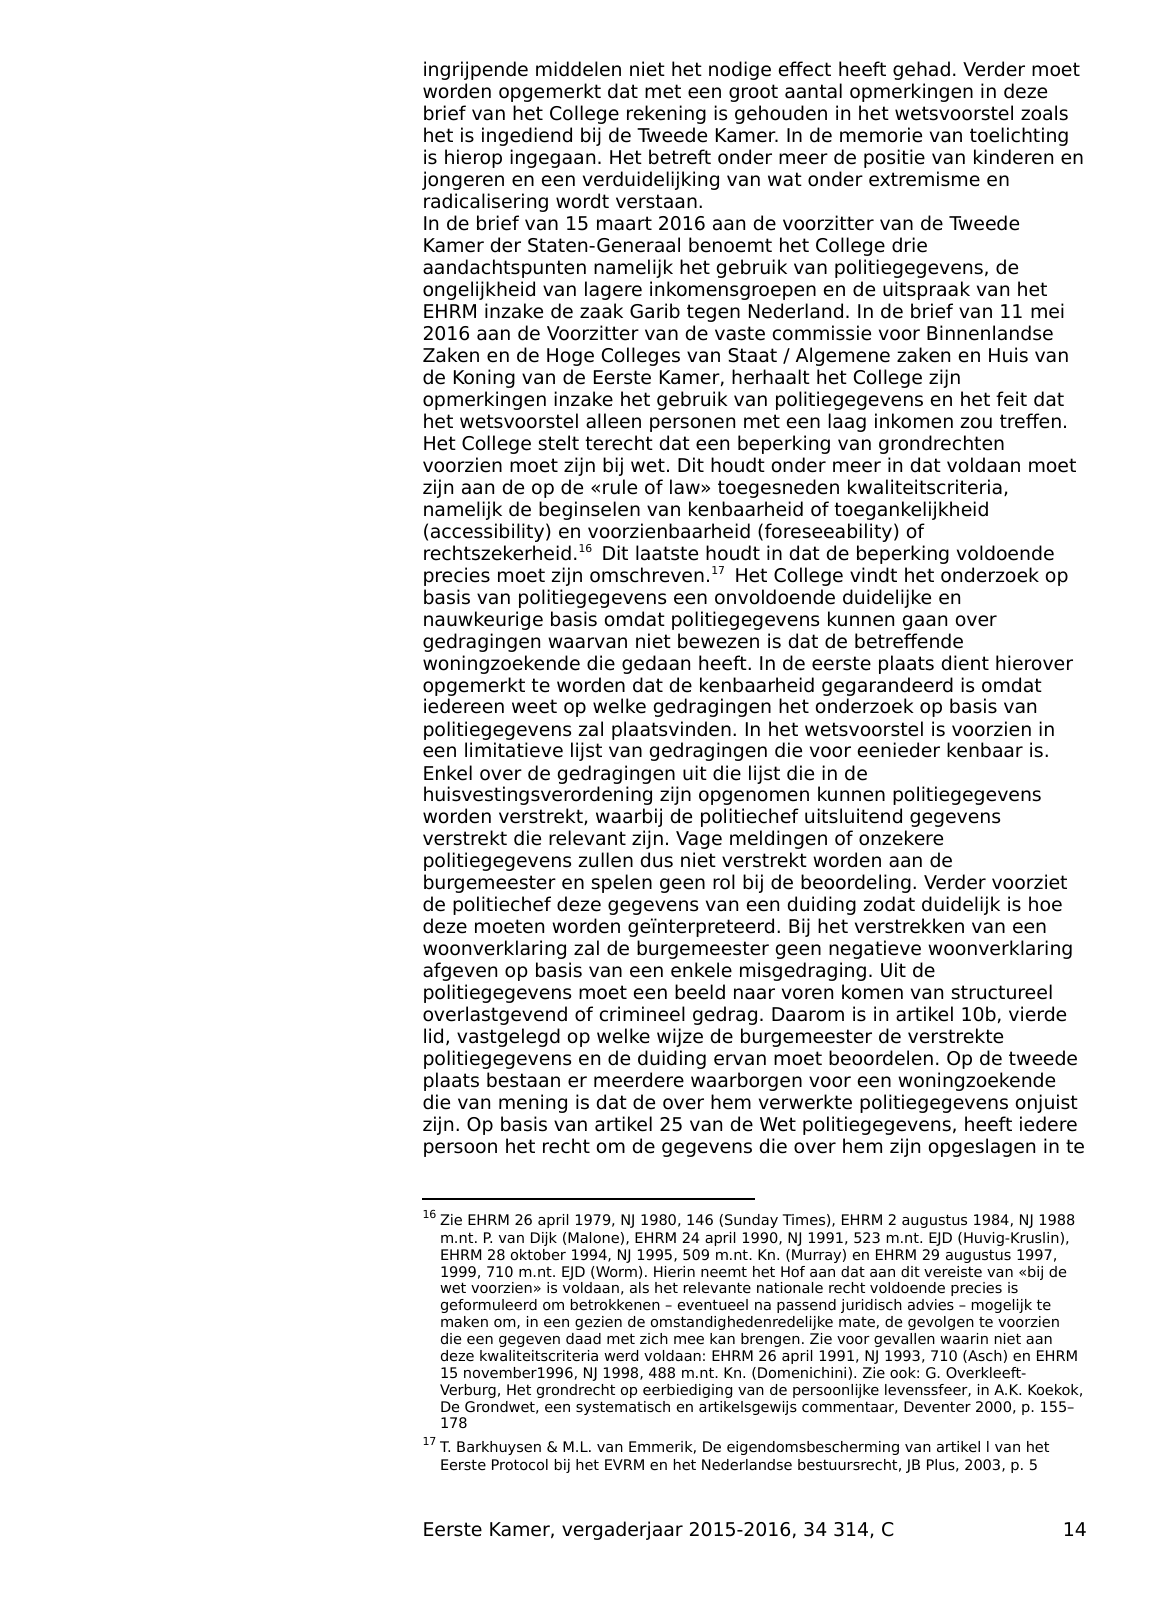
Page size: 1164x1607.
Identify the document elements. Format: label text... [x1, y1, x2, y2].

text In de brief van 15 maart 2016 aan de voorzitter van de Tweede Kamer der Staten-Generaal benoemt het College drie aandachtspunten namelijk het gebruik van politiegegevens, de ongelijkheid van lagere inkomensgroepen en de uitspraak van het EHRM inzake de zaak Garib tegen Nederland. In de brief van 11 mei 2016 aan de Voorzitter van de vaste commissie voor Binnenlandse Zaken en de Hoge Colleges van Staat / Algemene zaken en Huis van de Koning van de Eerste Kamer, herhaalt het College zijn opmerkingen inzake het gebruik van politiegegevens en het feit dat het wetsvoorstel alleen personen met een laag inkomen zou treffen. [422, 213, 1087, 433]
text Het College stelt terecht dat een beperking van grondrechten voorzien moet zijn bij wet. Dit houdt onder meer in dat voldaan moet zijn aan de op de «rule of law» toegesneden kwaliteitscriteria, namelijk de beginselen van kenbaarheid of toegankelijkheid (accessibility) en voorzienbaarheid (foreseeability) of rechtszekerheid. Dit laatste houdt in dat de beperking voldoende precies moet zijn omschreven. Het College vindt het onderzoek op basis van politiegegevens een onvoldoende duidelijke en nauwkeurige basis omdat politiegegevens kunnen gaan over gedragingen waarvan niet bewezen is dat de betreffende woningzoekende die gedaan heeft. In de eerste plaats dient hierover opgemerkt te worden dat de kenbaarheid gegarandeerd is omdat iedereen weet op welke gedragingen het onderzoek op basis van politiegegevens zal plaatsvinden. In het wetsvoorstel is voorzien in een limitatieve lijst van gedragingen die voor eenieder kenbaar is. Enkel over de gedragingen uit die lijst die in de huisvestingsverordening zijn opgenomen kunnen politiegegevens worden verstrekt, waarbij de politiechef uitsluitend gegevens verstrekt die relevant zijn. Vage meldingen of onzekere politiegegevens zullen dus niet verstrekt worden aan de burgemeester en spelen geen rol bij de beoordeling. Verder voorziet de politiechef deze gegevens van een duiding zodat duidelijk is hoe deze moeten worden geïnterpreteerd. Bij het verstrekken van een woonverklaring zal de burgemeester geen negatieve woonverklaring afgeven op basis van een enkele misgedraging. Uit de politiegegevens moet een beeld naar voren komen van structureel overlastgevend of crimineel gedrag. Daarom is in artikel 10b, vierde lid, vastgelegd op welke wijze de burgemeester de verstrekte politiegegevens en de duiding ervan moet beoordelen. Op de tweede plaats bestaan er meerdere waarborgen voor een woningzoekende die van mening is dat de over hem verwerkte politiegegevens onjuist zijn. Op basis van artikel 25 van de Wet politiegegevens, heeft iedere persoon het recht om de gegevens die over hem zijn opgeslagen in te [422, 433, 1087, 1158]
text T. Barkhuysen & M.L. van Emmerik, De eigendomsbescherming van artikel l van het Eerste Protocol bij het EVRM en het Nederlandse bestuursrecht, JB Plus, 2003, p. 5 [422, 1435, 1087, 1474]
text ingrijpende middelen niet het nodige effect heeft gehad. Verder moet worden opgemerkt dat met een groot aantal opmerkingen in deze brief van het College rekening is gehouden in het wetsvoorstel zoals het is ingediend bij de Tweede Kamer. In de memorie van toelichting is hierop ingegaan. Het betreft onder meer de positie van kinderen en jongeren en een verduidelijking van wat onder extremisme en radicalisering wordt verstaan. [422, 59, 1087, 213]
text Zie EHRM 26 april 1979, NJ 1980, 146 (Sunday Times), EHRM 2 augustus 1984, NJ 1988 m.nt. P. van Dijk (Malone), EHRM 24 april 1990, NJ 1991, 523 m.nt. EJD (Huvig-Kruslin), EHRM 28 oktober 1994, NJ 1995, 509 m.nt. Kn. (Murray) en EHRM 29 augustus 1997, 1999, 710 m.nt. EJD (Worm). Hierin neemt het Hof aan dat aan dit vereiste van «bij de wet voorzien» is voldaan, als het relevante nationale recht voldoende precies is geformuleerd om betrokkenen – eventueel na passend juridisch advies – mogelijk te maken om, in een gezien de omstandighedenredelijke mate, de gevolgen te voorzien die een gegeven daad met zich mee kan brengen. Zie voor gevallen waarin niet aan deze kwaliteitscriteria werd voldaan: EHRM 26 april 1991, NJ 1993, 710 (Asch) en EHRM 15 november1996, NJ 1998, 488 m.nt. Kn. (Domenichini). Zie ook: G. Overkleeft-Verburg, Het grondrecht op eerbiediging van de persoonlijke levenssfeer, in A.K. Koekok, De Grondwet, een systematisch en artikelsgewijs commentaar, Deventer 2000, p. 155–178 [422, 1208, 1087, 1432]
